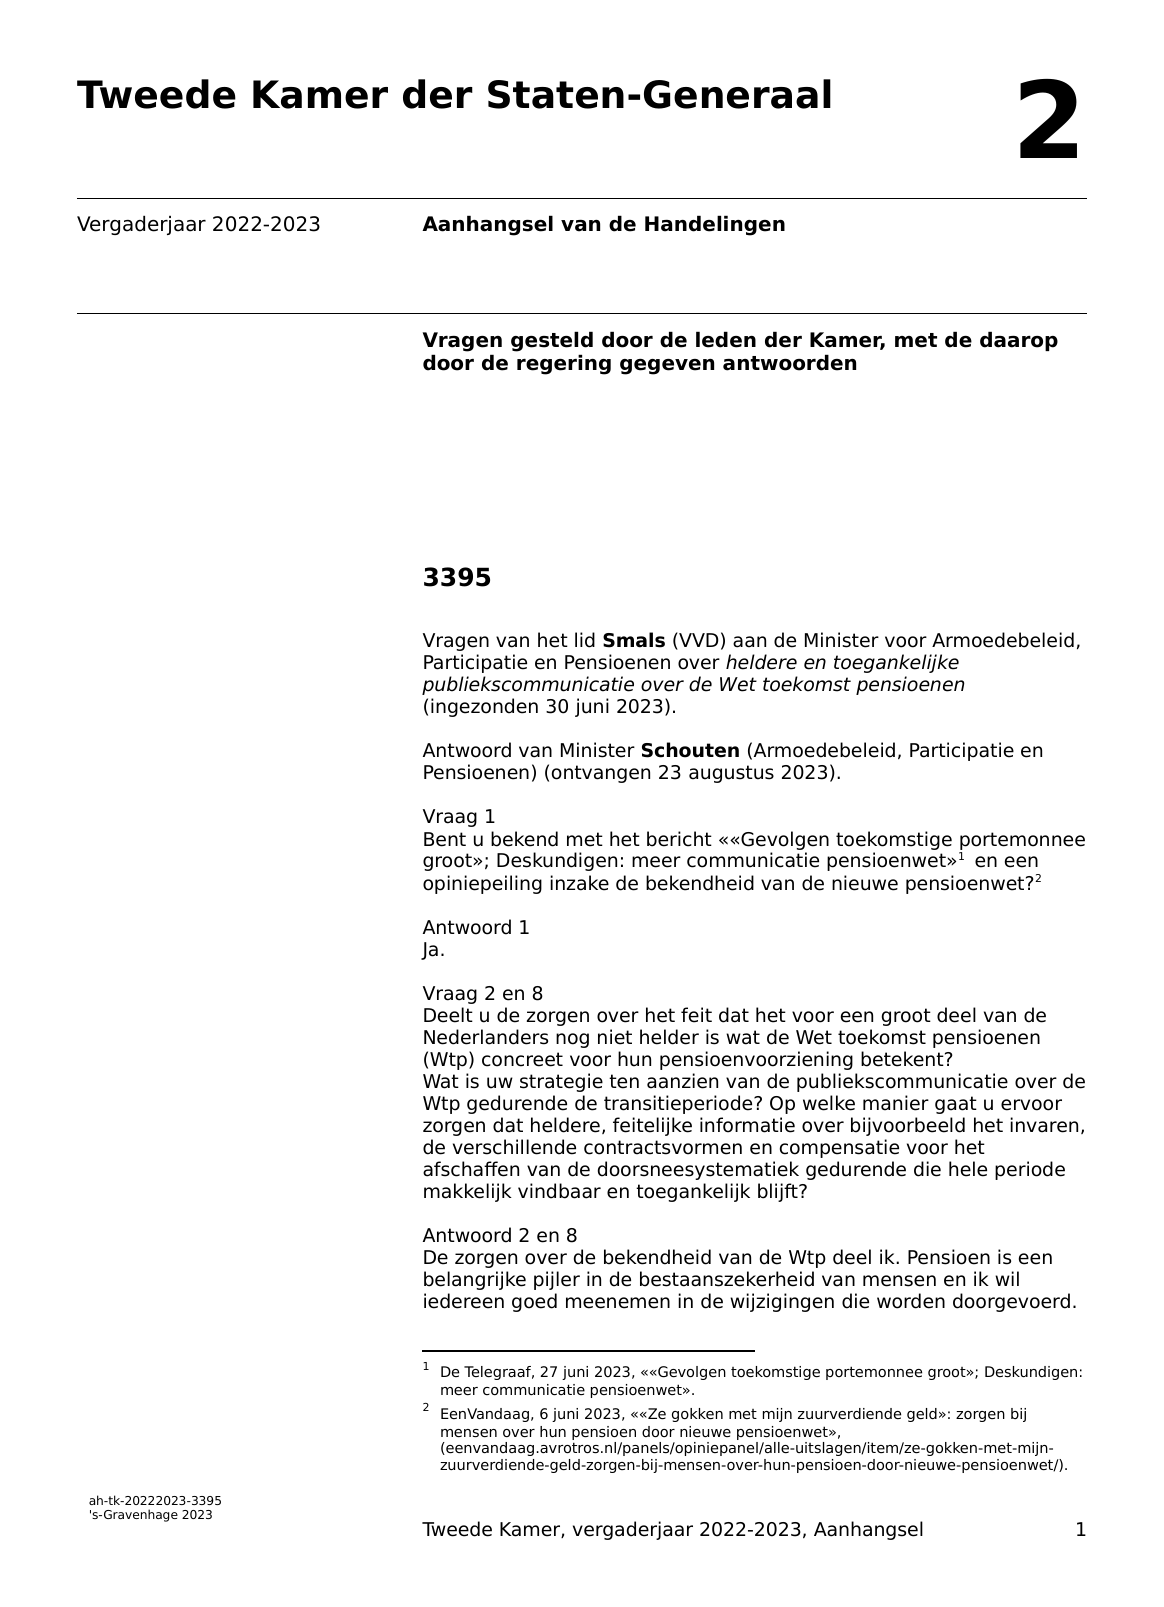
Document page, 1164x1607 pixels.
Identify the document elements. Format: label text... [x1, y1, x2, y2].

text Vragen van het lid Smals (VVD) aan de Minister voor Armoedebeleid, Participatie en Pensioenen over heldere en toegankelijke publiekscommunicatie over de Wet toekomst pensioenen (ingezonden 30 juni 2023). [422, 630, 1087, 718]
table_cell Aanhangsel van de Handelingen [422, 199, 1087, 313]
text Wat is uw strategie ten aanzien van de publiekscommunicatie over de Wtp gedurende de transitieperiode? Op welke manier gaat u ervoor zorgen dat heldere, feitelijke informatie over bijvoorbeeld het invaren, de verschillende contractsvormen en compensatie voor het afschaffen van de doorsneesystematiek gedurende die hele periode makkelijk vindbaar en toegankelijk blijft? [422, 1071, 1087, 1202]
text Vraag 1 [422, 806, 1087, 828]
text Antwoord 1 [422, 917, 1087, 938]
text EenVandaag, 6 juni 2023, ««Ze gokken met mijn zuurverdiende geld»: zorgen bij mensen over hun pensioen door nieuwe pensioenwet», (eenvandaag.avrotros.nl/panels/opiniepanel/alle-uitslagen/item/ze-gokken-met-mijn-zuurverdiende-geld-zorgen-bij-mensen-over-hun-pensioen-door-nieuwe-pensioenwet/). [422, 1402, 1087, 1474]
text De Telegraaf, 27 juni 2023, ««Gevolgen toekomstige portemonnee groot»; Deskundigen: meer communicatie pensioenwet». [422, 1360, 1087, 1399]
text Antwoord van Minister Schouten (Armoedebeleid, Participatie en Pensioenen) (ontvangen 23 augustus 2023). [422, 740, 1087, 784]
table_header Tweede Kamer der Staten-Generaal [77, 59, 886, 198]
text De zorgen over de bekendheid van de Wtp deel ik. Pensioen is een belangrijke pijler in de bestaanszekerheid van mensen en ik wil iedereen goed meenemen in de wijzigingen die worden doorgevoerd. [422, 1247, 1087, 1313]
text Antwoord 2 en 8 [422, 1225, 1087, 1247]
text Bent u bekend met het bericht ««Gevolgen toekomstige portemonnee groot»; Deskundigen: meer communicatie pensioenwet» en een opiniepeiling inzake de bekendheid van de nieuwe pensioenwet? [422, 828, 1087, 894]
text Vraag 2 en 8 [422, 983, 1087, 1005]
table_cell [77, 314, 422, 375]
text 3395 [422, 563, 1087, 592]
text 's-Gravenhage 2023 [88, 1508, 323, 1522]
text Ja. [422, 938, 1087, 961]
text Deelt u de zorgen over het feit dat het voor een groot deel van de Nederlanders nog niet helder is wat de Wet toekomst pensioenen (Wtp) concreet voor hun pensioenvoorziening betekent? [422, 1005, 1087, 1071]
table_cell Vergaderjaar 2022-2023 [77, 199, 422, 313]
text ah-tk-20222023-3395 [88, 1494, 323, 1508]
table_header 2 [886, 59, 1087, 198]
table_cell Vragen gesteld door de leden der Kamer, met de daarop door de regering gegeven antwoorden [422, 314, 1087, 375]
